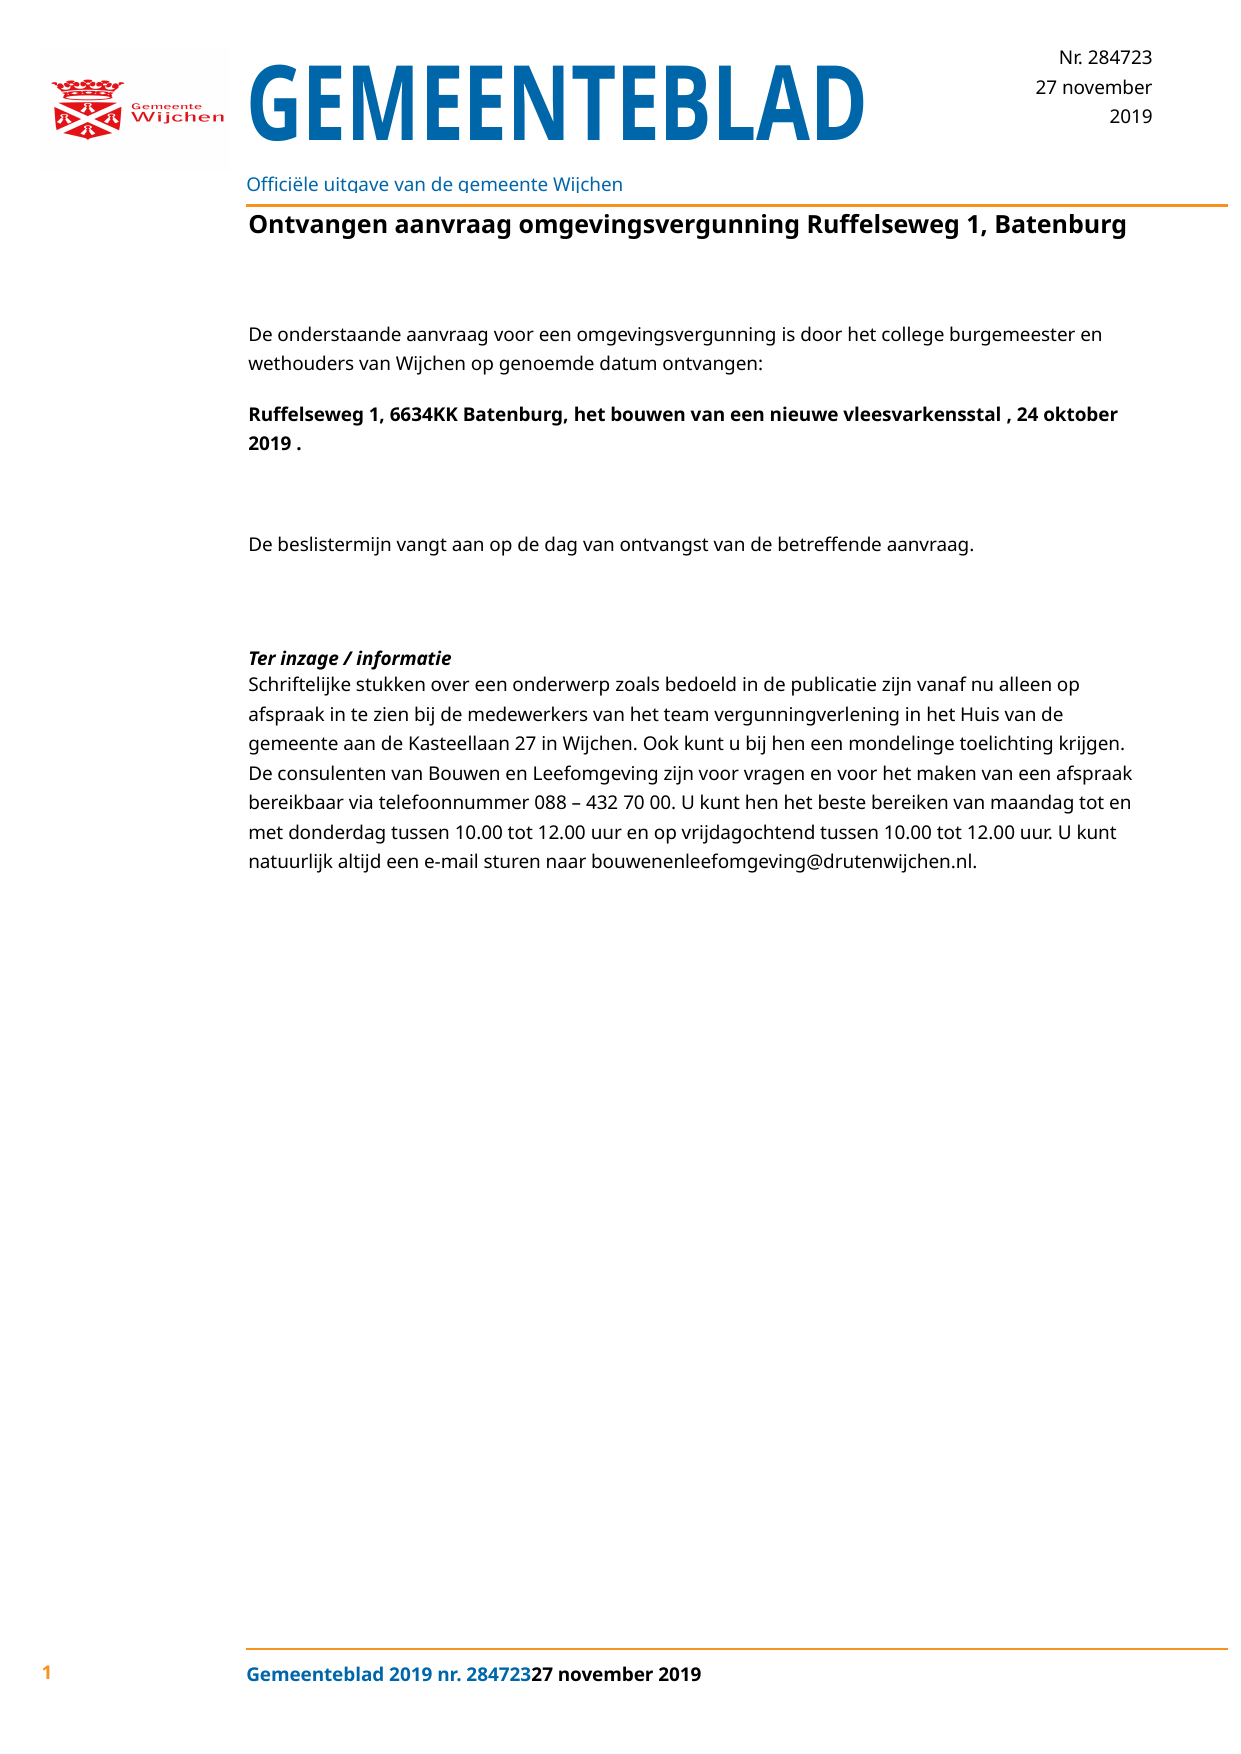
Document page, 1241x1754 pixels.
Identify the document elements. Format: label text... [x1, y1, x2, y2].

text De beslistermijn vangt aan op de dag van ontvangst van de betreffende aanvraag. [248, 531, 1152, 557]
picture [41, 47, 231, 172]
text Schriftelijke stukken over een onderwerp zoals bedoeld in de publicatie zijn vanaf nu alleen op afspraak in te zien bij de medewerkers van het team vergunningverlening in het Huis van de gemeente aan de Kasteellaan 27 in Wijchen. Ook kunt u bij hen een mondelinge toelichting krijgen. De consulenten van Bouwen en Leefomgeving zijn voor vragen en voor het maken van een afspraak bereikbaar via telefoonnummer 088 – 432 70 00. U kunt hen het beste bereiken van maandag tot en met donderdag tussen 10.00 tot 12.00 uur en op vrijdagochtend tussen 10.00 tot 12.00 uur. U kunt natuurlijk altijd een e-mail sturen naar bouwenenleefomgeving@drutenwijchen.nl. [248, 671, 1152, 874]
text Ruffelseweg 1, 6634KK Batenburg, het bouwen van een nieuwe vleesvarkensstal , 24 oktober 2019 . [248, 401, 1152, 456]
text De onderstaande aanvraag voor een omgevingsvergunning is door het college burgemeester en wethouders van Wijchen op genoemde datum ontvangen: [248, 321, 1152, 376]
text Ter inzage / informatie [248, 646, 1152, 671]
text Ontvangen aanvraag omgevingsvergunning Ruffelseweg 1, Batenburg [248, 207, 1152, 241]
